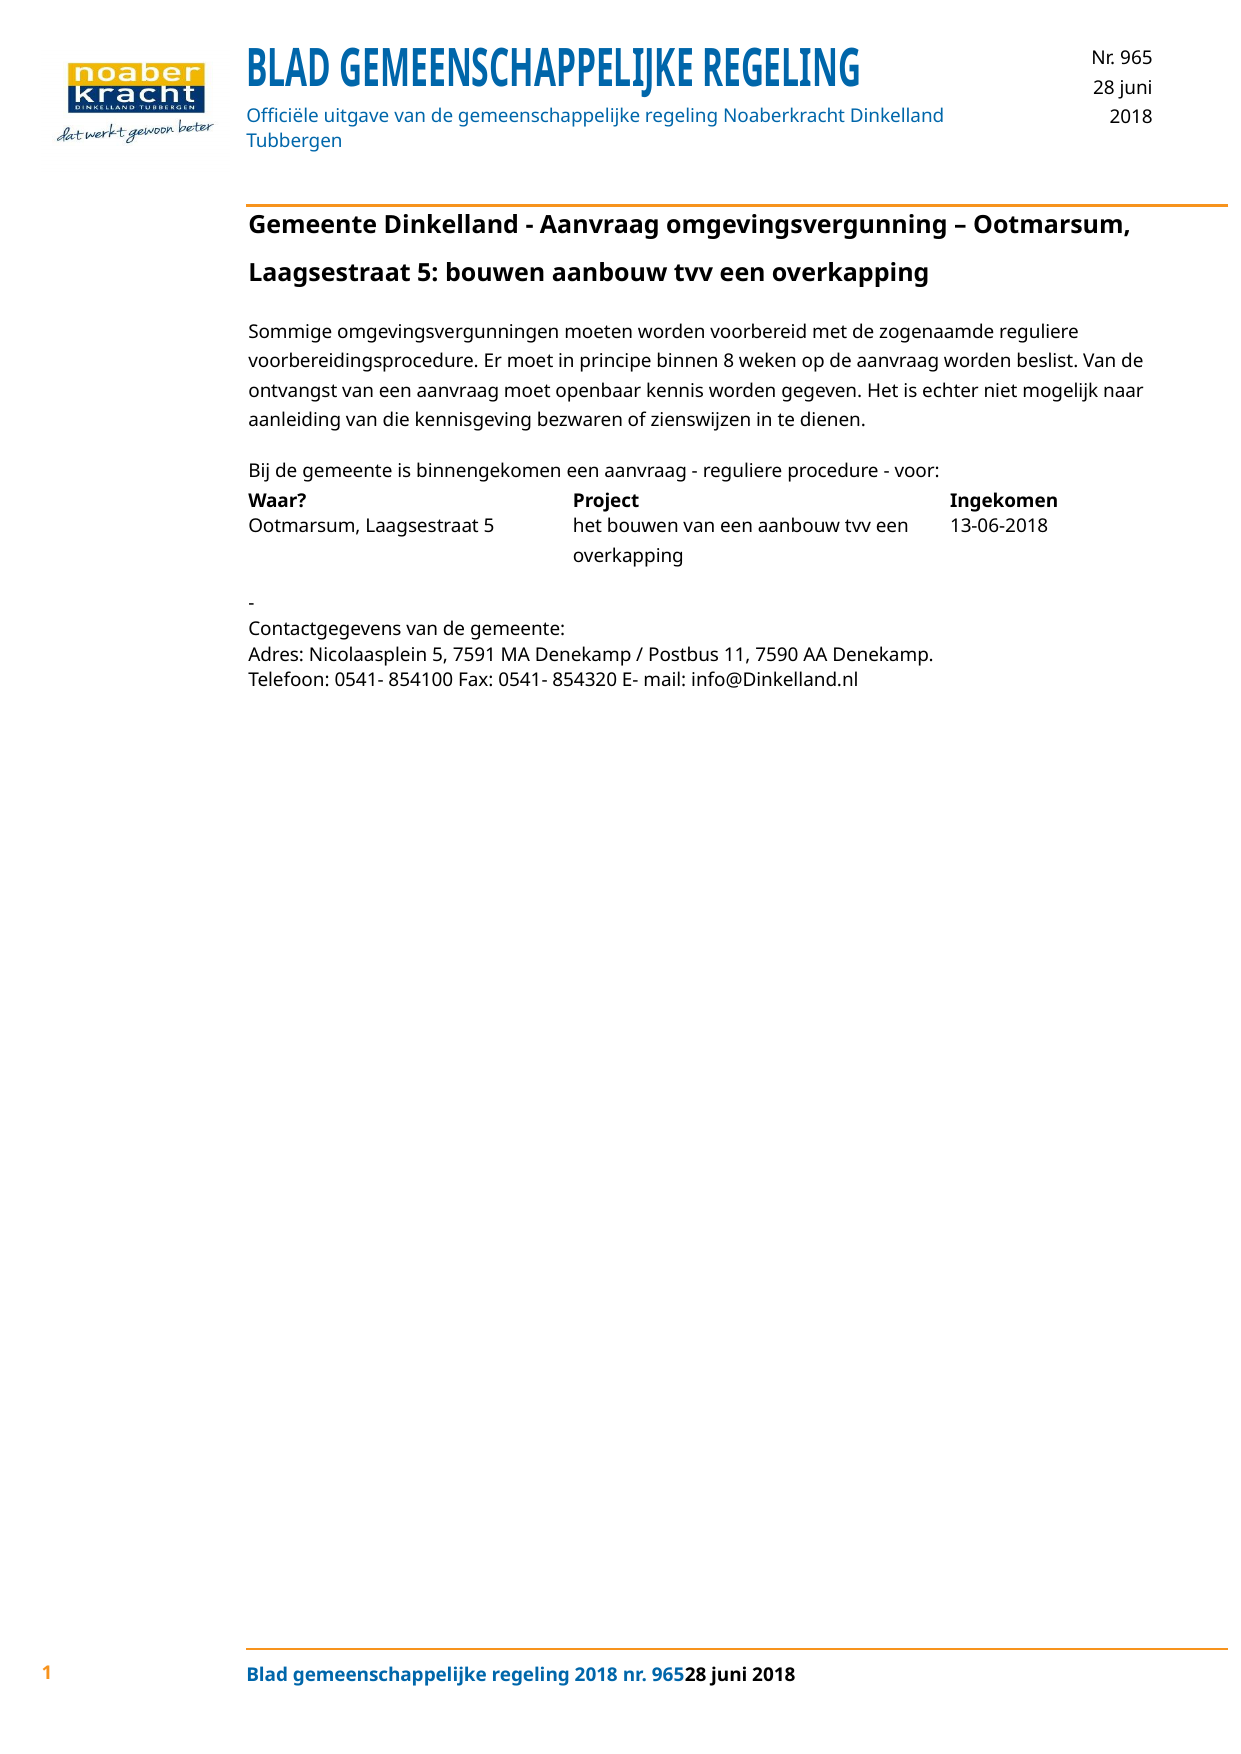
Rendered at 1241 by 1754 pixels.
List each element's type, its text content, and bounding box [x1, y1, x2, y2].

table_cell Ootmarsum, Laagsestraat 5 [248, 513, 573, 568]
text Contactgegevens van de gemeente: [248, 615, 1152, 641]
table_header Ingekomen [950, 487, 1152, 512]
picture [41, 47, 231, 172]
text Telefoon: 0541- 854100 Fax: 0541- 854320 E- mail: info@Dinkelland.nl [248, 666, 1152, 692]
table_cell het bouwen van een aanbouw tvv een overkapping [573, 513, 950, 568]
text - [248, 589, 1152, 615]
table_header Project [573, 487, 950, 512]
text Adres: Nicolaasplein 5, 7591 MA Denekamp / Postbus 11, 7590 AA Denekamp. [248, 641, 1152, 666]
text Sommige omgevingsvergunningen moeten worden voorbereid met de zogenaamde reguliere voorbereidingsprocedure. Er moet in principe binnen 8 weken op de aanvraag worden beslist. Van de ontvangst van een aanvraag moet openbaar kennis worden gegeven. Het is echter niet mogelijk naar aanleiding van die kennisgeving bezwaren of zienswijzen in te dienen. [248, 318, 1152, 432]
table_header Waar? [248, 487, 573, 512]
text Bij de gemeente is binnengekomen een aanvraag - reguliere procedure - voor: [248, 457, 1152, 483]
table_cell 13-06-2018 [950, 513, 1152, 568]
text Gemeente Dinkelland - Aanvraag omgevingsvergunning – Ootmarsum, Laagsestraat 5: bouwen aanbouw tvv een overkapping [248, 207, 1152, 288]
